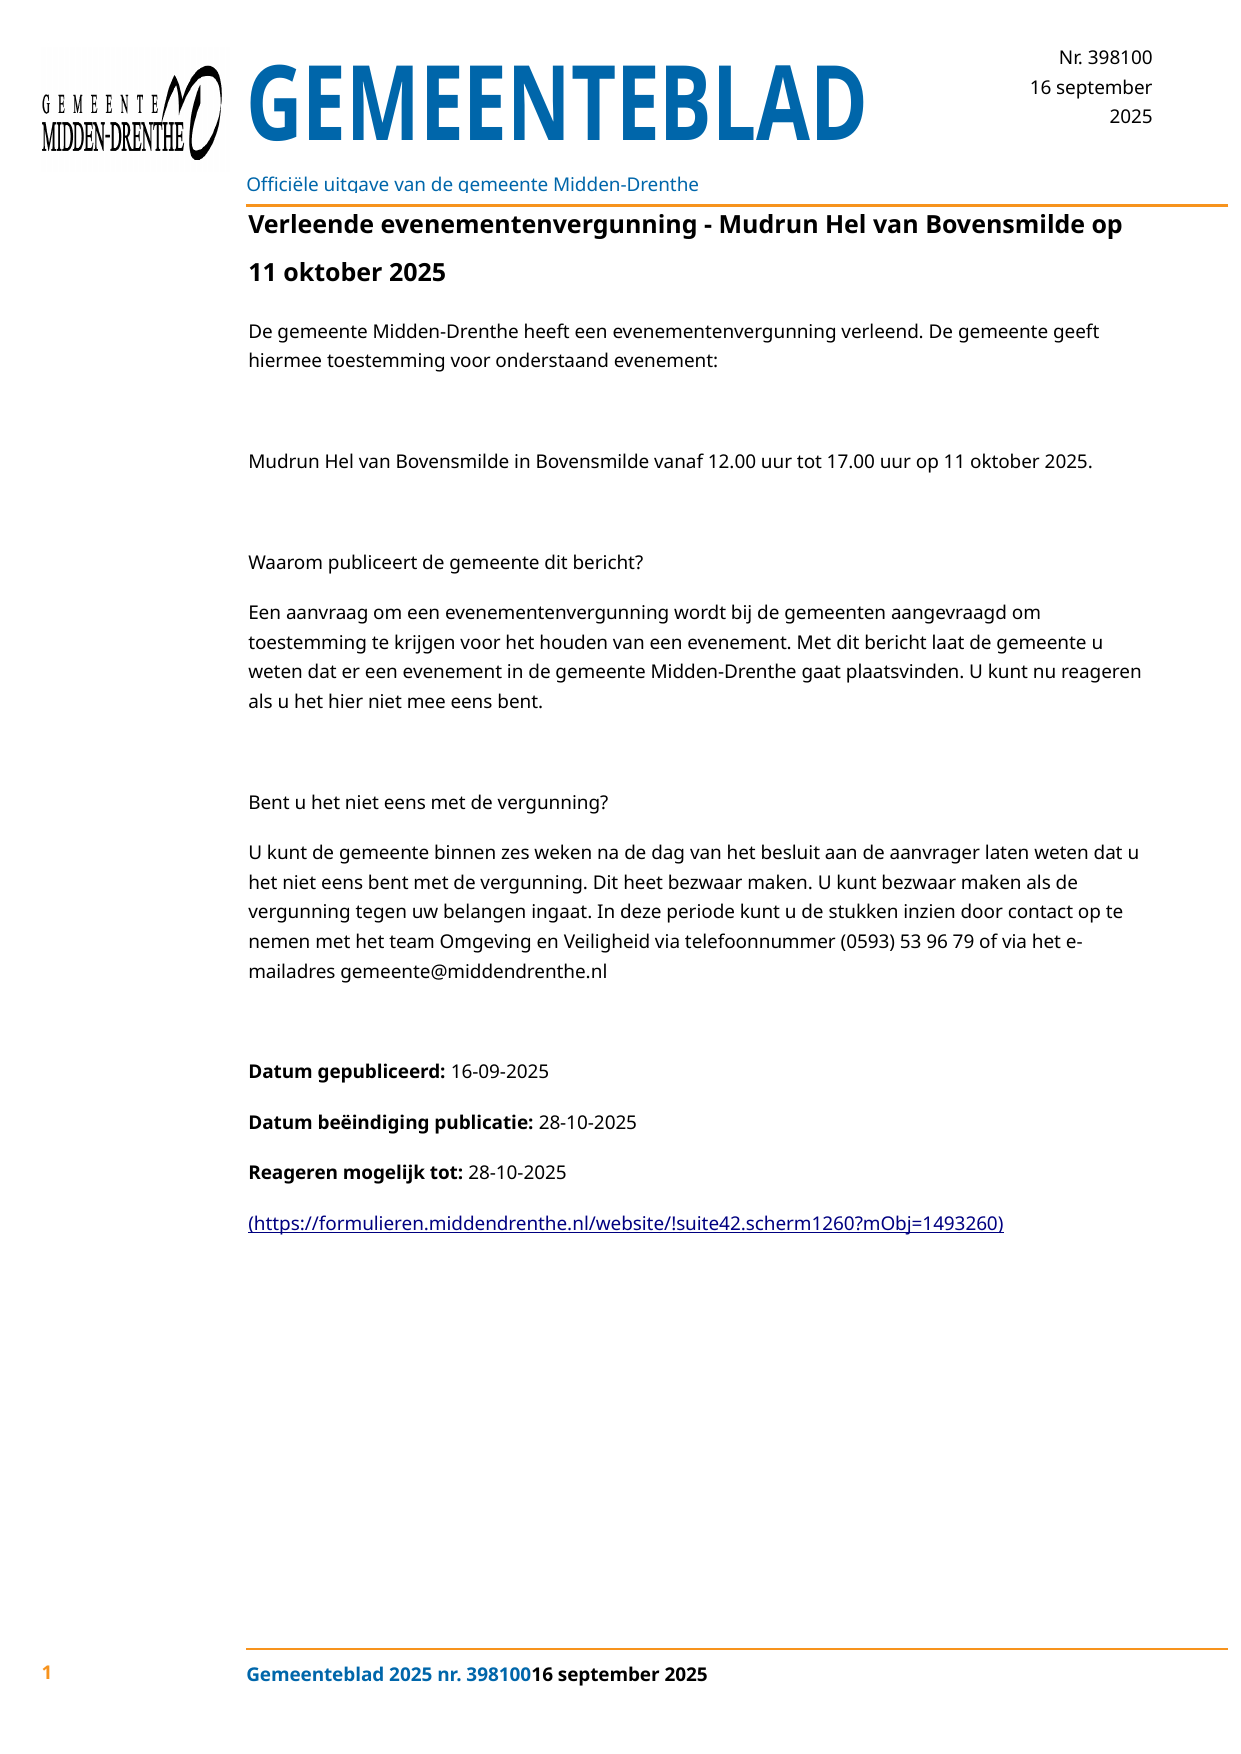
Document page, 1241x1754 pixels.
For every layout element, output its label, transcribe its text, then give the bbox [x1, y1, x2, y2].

text (https://formulieren.middendrenthe.nl/website/!suite42.scherm1260?mObj=1493260) [248, 1210, 1152, 1236]
text Datum beëindiging publicatie: 28-10-2025 [248, 1109, 1152, 1135]
text Mudrun Hel van Bovensmilde in Bovensmilde vanaf 12.00 uur tot 17.00 uur op 11 oktober 2025. [248, 448, 1152, 474]
picture [41, 47, 231, 172]
text Bent u het niet eens met de vergunning? [248, 789, 1152, 815]
text Verleende evenementenvergunning - Mudrun Hel van Bovensmilde op 11 oktober 2025 [248, 207, 1152, 288]
text Waarom publiceert de gemeente dit bericht? [248, 549, 1152, 575]
text De gemeente Midden-Drenthe heeft een evenementenvergunning verleend. De gemeente geeft hiermee toestemming voor onderstaand evenement: [248, 318, 1152, 373]
text U kunt de gemeente binnen zes weken na de dag van het besluit aan de aanvrager laten weten dat u het niet eens bent met de vergunning. Dit heet bezwaar maken. U kunt bezwaar maken als de vergunning tegen uw belangen ingaat. In deze periode kunt u de stukken inzien door contact op te nemen met het team Omgeving en Veiligheid via telefoonnummer (0593) 53 96 79 of via het e-mailadres gemeente@middendrenthe.nl [248, 839, 1152, 984]
text Een aanvraag om een evenementenvergunning wordt bij de gemeenten aangevraagd om toestemming te krijgen voor het houden van een evenement. Met dit bericht laat de gemeente u weten dat er een evenement in de gemeente Midden-Drenthe gaat plaatsvinden. U kunt nu reageren als u het hier niet mee eens bent. [248, 599, 1152, 714]
text Datum gepubliceerd: 16-09-2025 [248, 1059, 1152, 1084]
text Reageren mogelijk tot: 28-10-2025 [248, 1159, 1152, 1185]
